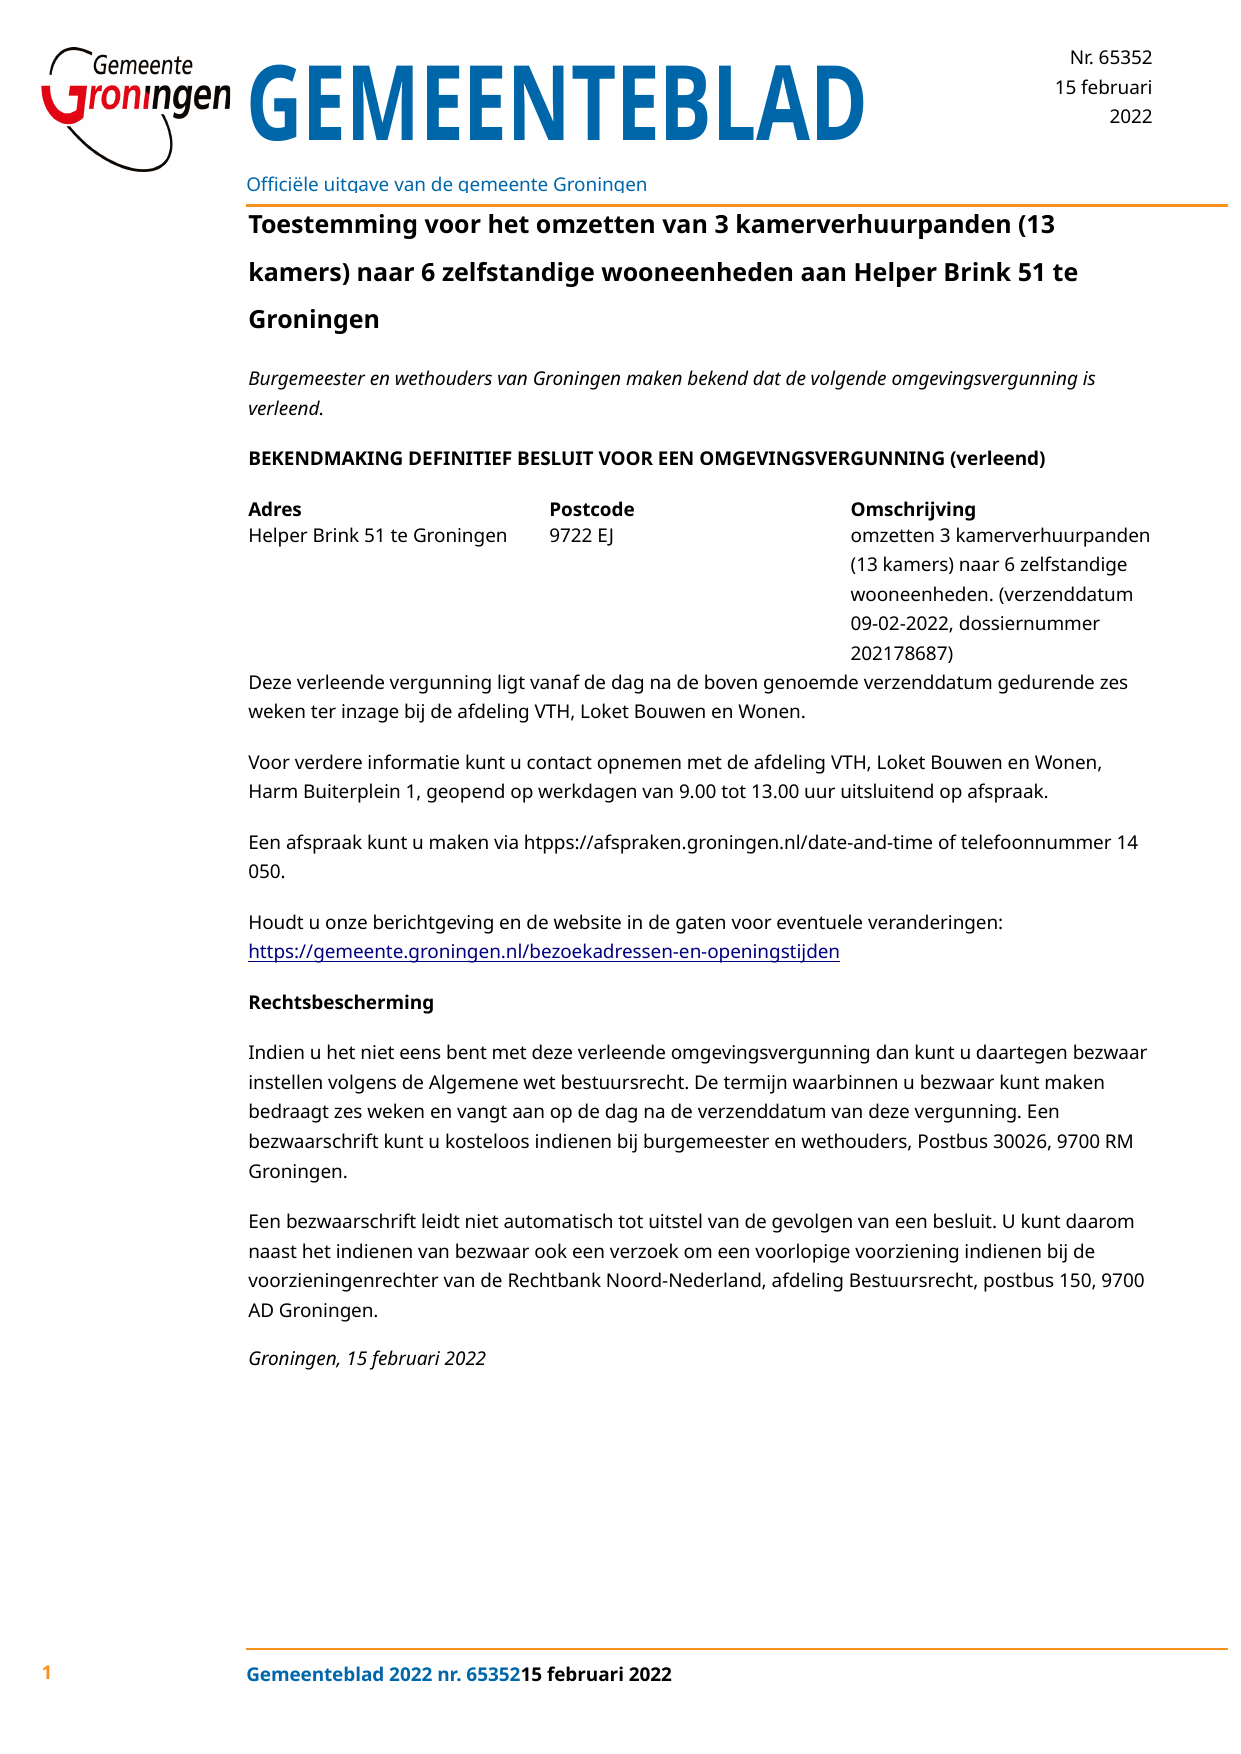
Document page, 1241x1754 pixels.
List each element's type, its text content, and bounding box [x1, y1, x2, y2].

text Voor verdere informatie kunt u contact opnemen met de afdeling VTH, Loket Bouwen en Wonen, Harm Buiterplein 1, geopend op werkdagen van 9.00 tot 13.00 uur uitsluitend op afspraak. [248, 749, 1152, 804]
text Toestemming voor het omzetten van 3 kamerverhuurpanden (13 kamers) naar 6 zelfstandige wooneenheden aan Helper Brink 51 te Groningen [248, 207, 1152, 336]
table_cell Helper Brink 51 te Groningen [248, 522, 549, 666]
table_cell omzetten 3 kamerverhuurpanden (13 kamers) naar 6 zelfstandige wooneenheden. (verzenddatum 09-02-2022, dossiernummer 202178687) [850, 522, 1152, 666]
text Deze verleende vergunning ligt vanaf de dag na de boven genoemde verzenddatum gedurende zes weken ter inzage bij de afdeling VTH, Loket Bouwen en Wonen. [248, 669, 1152, 724]
text BEKENDMAKING DEFINITIEF BESLUIT VOOR EEN OMGEVINGSVERGUNNING (verleend) [248, 446, 1152, 471]
text Burgemeester en wethouders van Groningen maken bekend dat de volgende omgevingsvergunning is verleend. [248, 366, 1152, 421]
text Groningen, 15 februari 2022 [248, 1345, 1152, 1371]
table_header Omschrijving [850, 496, 1152, 522]
table_header Adres [248, 496, 549, 522]
table_cell 9722 EJ [549, 522, 850, 666]
text Houdt u onze berichtgeving en de website in de gaten voor eventuele veranderingen: https://gemeente.groningen.nl/bezoekadressen-en-openingstijden [248, 909, 1152, 964]
picture [41, 47, 231, 172]
table_header Postcode [549, 496, 850, 522]
text Een afspraak kunt u maken via htpps://afspraken.groningen.nl/date-and-time of telefoonnummer 14 050. [248, 829, 1152, 884]
text Indien u het niet eens bent met deze verleende omgevingsvergunning dan kunt u daartegen bezwaar instellen volgens de Algemene wet bestuursrecht. De termijn waarbinnen u bezwaar kunt maken bedraagt zes weken en vangt aan op de dag na de verzenddatum van deze vergunning. Een bezwaarschrift kunt u kosteloos indienen bij burgemeester en wethouders, Postbus 30026, 9700 RM Groningen. [248, 1039, 1152, 1183]
text Een bezwaarschrift leidt niet automatisch tot uitstel van de gevolgen van een besluit. U kunt daarom naast het indienen van bezwaar ook een verzoek om een voorlopige voorziening indienen bij de voorzieningenrechter van de Rechtbank Noord-Nederland, afdeling Bestuursrecht, postbus 150, 9700 AD Groningen. [248, 1208, 1152, 1323]
text Rechtsbescherming [248, 989, 1152, 1015]
